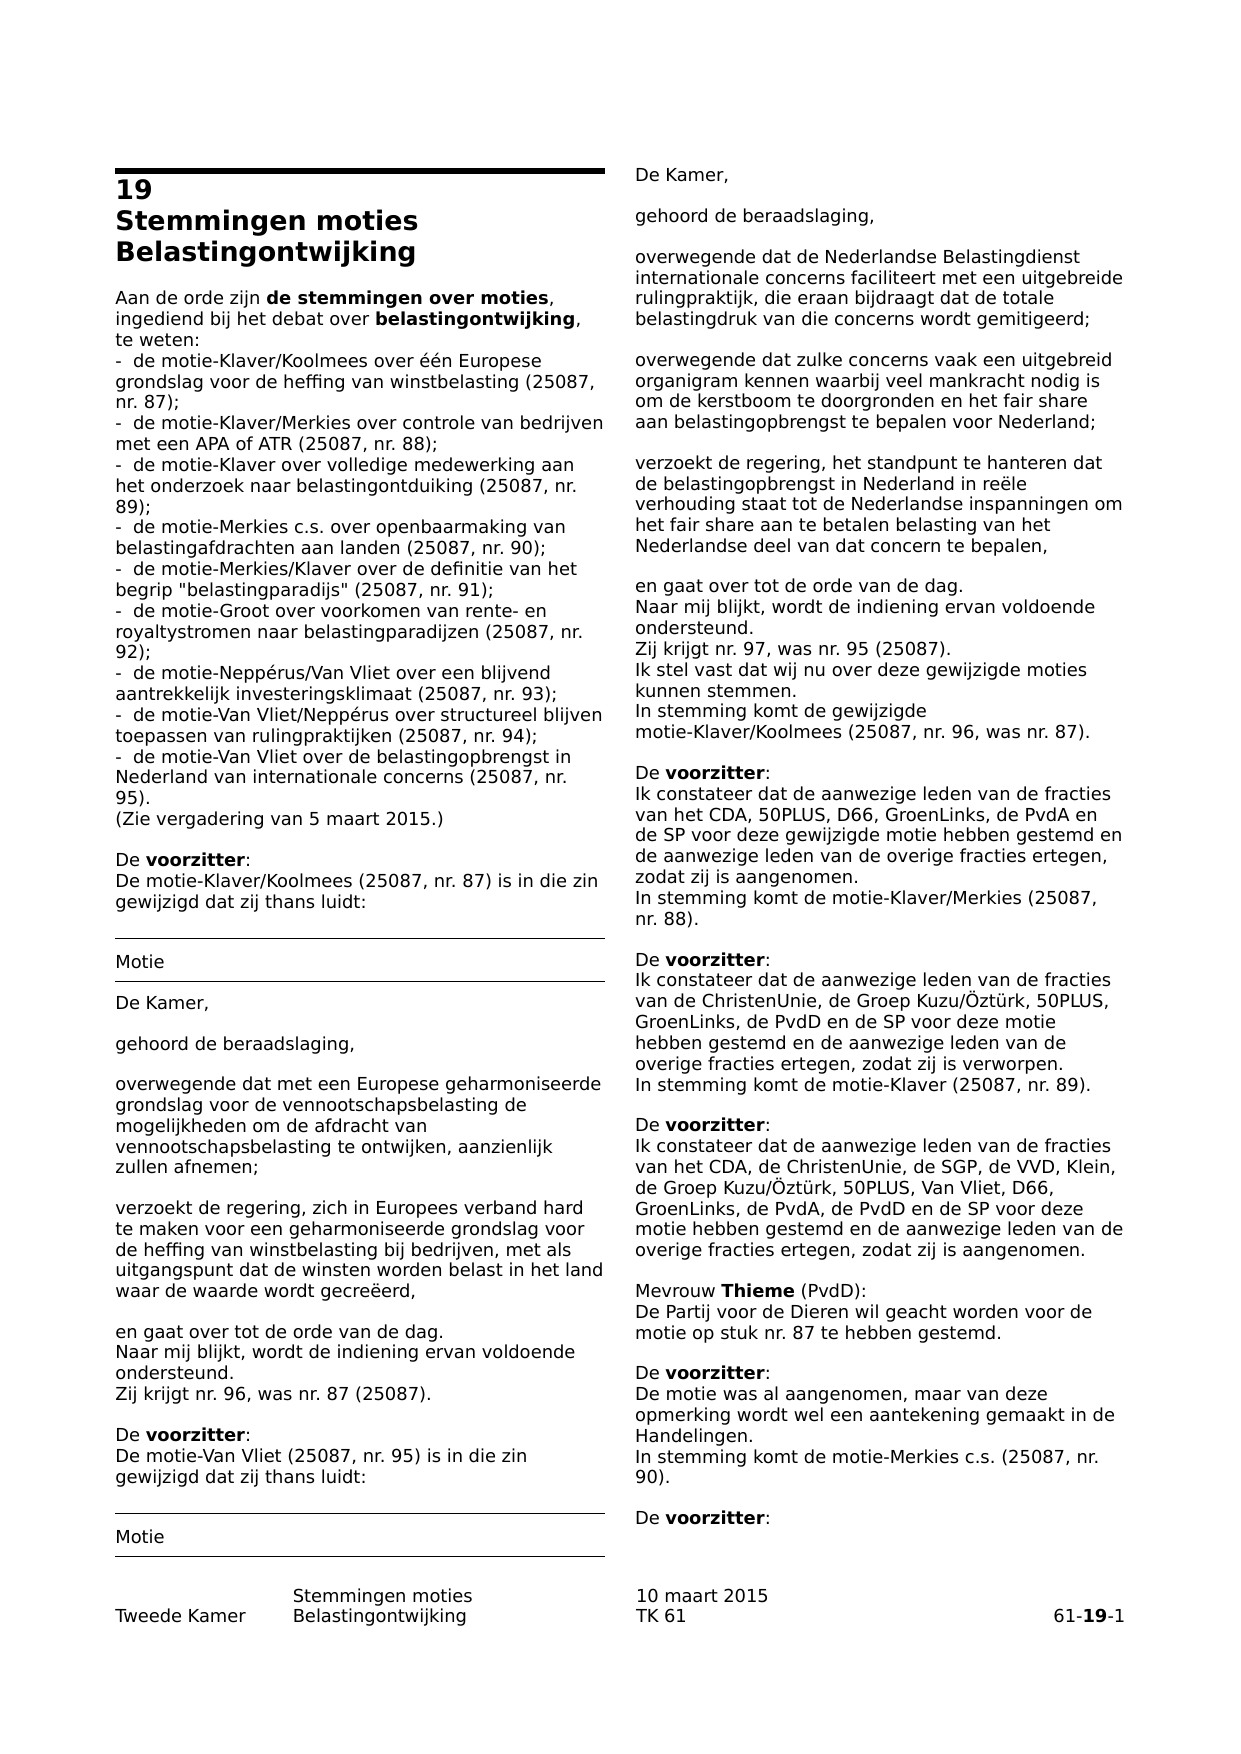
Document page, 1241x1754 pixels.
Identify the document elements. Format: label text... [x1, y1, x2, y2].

text De voorzitter: [635, 763, 1125, 783]
text te weten: [115, 330, 605, 351]
list de motie-Klaver/Merkies over controle van bedrijven met een APA of ATR (25087, nr. 88); [115, 413, 605, 455]
text Mevrouw Thieme (PvdD): [635, 1281, 1125, 1302]
text gehoord de beraadslaging, [115, 1033, 605, 1054]
text en gaat over tot de orde van de dag. [635, 576, 1125, 597]
text Motie [115, 952, 605, 973]
text De Kamer, [115, 993, 605, 1013]
list de motie-Merkies c.s. over openbaarmaking van belastingafdrachten aan landen (25087, nr. 90); [115, 517, 605, 559]
text In stemming komt de motie-Klaver/Merkies (25087, nr. 88). [635, 888, 1125, 929]
text Naar mij blijkt, wordt de indiening ervan voldoende ondersteund. [635, 597, 1125, 639]
text Ik constateer dat de aanwezige leden van de fracties van het CDA, 50PLUS, D66, GroenLinks, de PvdA en de SP voor deze gewijzigde motie hebben gestemd en de aanwezige leden van de overige fracties ertegen, zodat zij is aangenomen. [635, 783, 1125, 888]
text (Zie vergadering van 5 maart 2015.) [115, 809, 605, 830]
text overwegende dat zulke concerns vaak een uitgebreid organigram kennen waarbij veel mankracht nodig is om de kerstboom te doorgronden en het fair share aan belastingopbrengst te bepalen voor Nederland; [635, 350, 1125, 433]
text Zij krijgt nr. 96, was nr. 87 (25087). [115, 1384, 605, 1405]
text De motie was al aangenomen, maar van deze opmerking wordt wel een aantekening gemaakt in de Handelingen. [635, 1384, 1125, 1446]
text Naar mij blijkt, wordt de indiening ervan voldoende ondersteund. [115, 1342, 605, 1384]
text De voorzitter: [635, 1363, 1125, 1384]
list de motie-Klaver/Koolmees over één Europese grondslag voor de heffing van winstbelasting (25087, nr. 87); [115, 351, 605, 413]
text In stemming komt de gewijzigde motie-Klaver/Koolmees (25087, nr. 96, was nr. 87). [635, 701, 1125, 743]
text In stemming komt de motie-Klaver (25087, nr. 89). [635, 1074, 1125, 1095]
list de motie-Klaver over volledige medewerking aan het onderzoek naar belastingontduiking (25087, nr. 89); [115, 455, 605, 517]
text Ik constateer dat de aanwezige leden van de fracties van de ChristenUnie, de Groep Kuzu/Öztürk, 50PLUS, GroenLinks, de PvdD en de SP voor deze motie hebben gestemd en de aanwezige leden van de overige fracties ertegen, zodat zij is verworpen. [635, 970, 1125, 1074]
text In stemming komt de motie-Merkies c.s. (25087, nr. 90). [635, 1446, 1125, 1488]
text Ik stel vast dat wij nu over deze gewijzigde moties kunnen stemmen. [635, 659, 1125, 701]
text Motie [115, 1527, 605, 1548]
text De voorzitter: [635, 1508, 1125, 1529]
text De voorzitter: [115, 1425, 605, 1446]
text overwegende dat de Nederlandse Belastingdienst internationale concerns faciliteert met een uitgebreide rulingpraktijk, die eraan bijdraagt dat de totale belastingdruk van die concerns wordt gemitigeerd; [635, 247, 1125, 330]
text De motie-Van Vliet (25087, nr. 95) is in die zin gewijzigd dat zij thans luidt: [115, 1446, 605, 1487]
text Ik constateer dat de aanwezige leden van de fracties van het CDA, de ChristenUnie, de SGP, de VVD, Klein, de Groep Kuzu/Öztürk, 50PLUS, Van Vliet, D66, GroenLinks, de PvdA, de PvdD en de SP voor deze motie hebben gestemd en de aanwezige leden van de overige fracties ertegen, zodat zij is aangenomen. [635, 1136, 1125, 1261]
text overwegende dat met een Europese geharmoniseerde grondslag voor de vennootschapsbelasting de mogelijkheden om de afdracht van vennootschapsbelasting te ontwijken, aanzienlijk zullen afnemen; [115, 1074, 605, 1178]
text De Partij voor de Dieren wil geacht worden voor de motie op stuk nr. 87 te hebben gestemd. [635, 1302, 1125, 1343]
list de motie-Van Vliet/Neppérus over structureel blijven toepassen van rulingpraktijken (25087, nr. 94); [115, 705, 605, 746]
list de motie-Groot over voorkomen van rente- en royaltystromen naar belastingparadijzen (25087, nr. 92); [115, 601, 605, 663]
text De voorzitter: [635, 1115, 1125, 1136]
text De voorzitter: [115, 850, 605, 871]
text en gaat over tot de orde van de dag. [115, 1322, 605, 1342]
title 19 Stemmingen moties Belastingontwijking [115, 174, 605, 268]
text De Kamer, [635, 165, 1125, 186]
text verzoekt de regering, zich in Europees verband hard te maken voor een geharmoniseerde grondslag voor de heffing van winstbelasting bij bedrijven, met als uitgangspunt dat de winsten worden belast in het land waar de waarde wordt gecreëerd, [115, 1198, 605, 1302]
list de motie-Neppérus/Van Vliet over een blijvend aantrekkelijk investeringsklimaat (25087, nr. 93); [115, 663, 605, 705]
text De motie-Klaver/Koolmees (25087, nr. 87) is in die zin gewijzigd dat zij thans luidt: [115, 871, 605, 912]
text De voorzitter: [635, 949, 1125, 970]
text gehoord de beraadslaging, [635, 206, 1125, 227]
list de motie-Merkies/Klaver over de definitie van het begrip "belastingparadijs" (25087, nr. 91); [115, 559, 605, 601]
text Zij krijgt nr. 97, was nr. 95 (25087). [635, 639, 1125, 659]
list de motie-Van Vliet over de belastingopbrengst in Nederland van internationale concerns (25087, nr. 95). [115, 746, 605, 809]
text verzoekt de regering, het standpunt te hanteren dat de belastingopbrengst in Nederland in reële verhouding staat tot de Nederlandse inspanningen om het fair share aan te betalen belasting van het Nederlandse deel van dat concern te bepalen, [635, 453, 1125, 556]
text Aan de orde zijn de stemmingen over moties, ingediend bij het debat over belastingontwijking, [115, 288, 605, 330]
